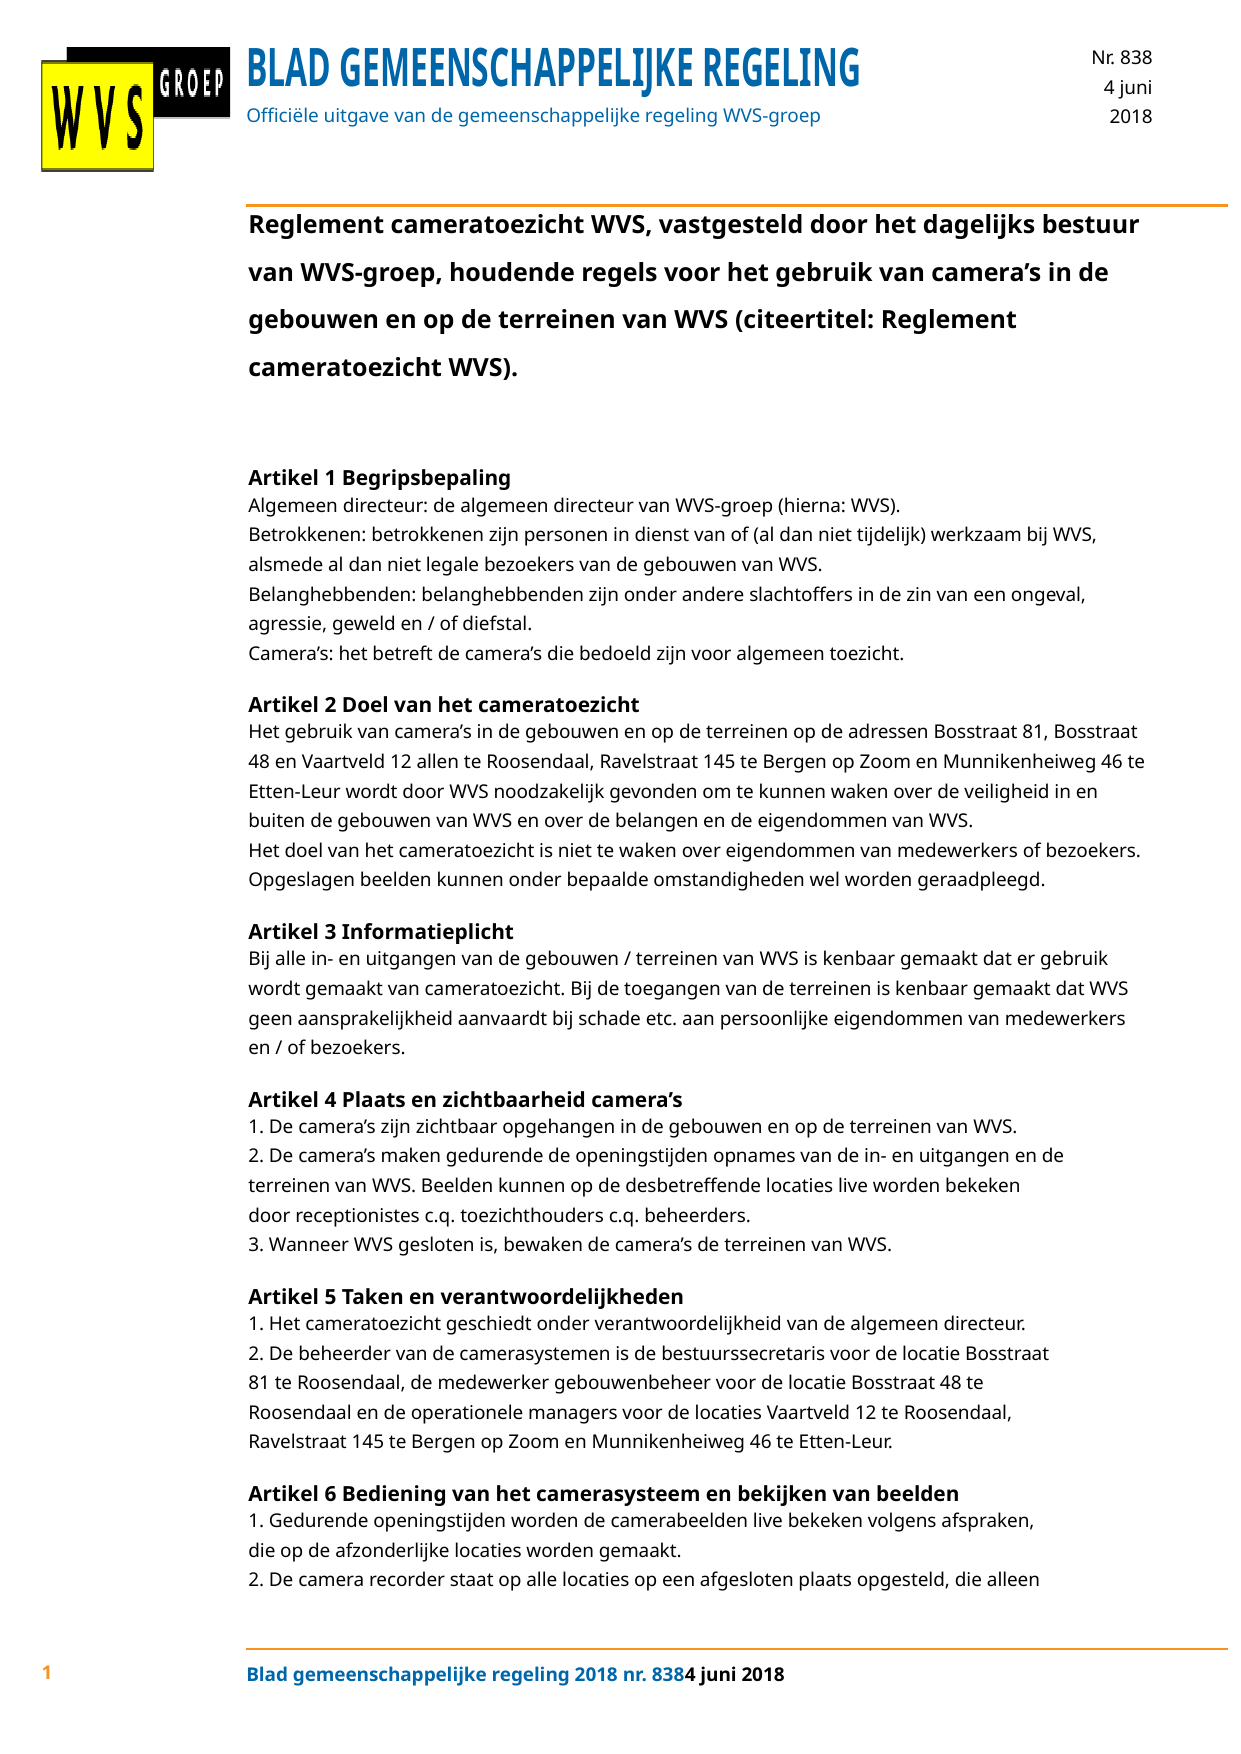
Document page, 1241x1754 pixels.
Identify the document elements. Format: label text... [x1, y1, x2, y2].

text 81 te Roosendaal, de medewerker gebouwenbeheer voor de locatie Bosstraat 48 te [248, 1369, 1152, 1395]
text Ravelstraat 145 te Bergen op Zoom en Munnikenheiweg 46 te Etten-Leur. [248, 1429, 1152, 1454]
text die op de afzonderlijke locaties worden gemaakt. [248, 1537, 1152, 1563]
text Artikel 5 Taken en verantwoordelijkheden [248, 1282, 1152, 1310]
text 2. De camera’s maken gedurende de openingstijden opnames van de in- en uitgangen en de [248, 1143, 1152, 1168]
text Artikel 6 Bediening van het camerasysteem en bekijken van beelden [248, 1479, 1152, 1507]
text Het doel van het cameratoezicht is niet te waken over eigendommen van medewerkers of bezoekers. Opgeslagen beelden kunnen onder bepaalde omstandigheden wel worden geraadpleegd. [248, 837, 1152, 892]
text 3. Wanneer WVS gesloten is, bewaken de camera’s de terreinen van WVS. [248, 1231, 1152, 1257]
text 1. Gedurende openingstijden worden de camerabeelden live bekeken volgens afspraken, [248, 1507, 1152, 1533]
text Artikel 4 Plaats en zichtbaarheid camera’s [248, 1085, 1152, 1113]
text Artikel 1 Begripsbepaling [248, 463, 1152, 492]
text door receptionistes c.q. toezichthouders c.q. beheerders. [248, 1202, 1152, 1228]
text 2. De camera recorder staat op alle locaties op een afgesloten plaats opgesteld, die alleen [248, 1567, 1152, 1592]
text terreinen van WVS. Beelden kunnen op de desbetreffende locaties live worden bekeken [248, 1172, 1152, 1198]
text Het gebruik van camera’s in de gebouwen en op de terreinen op de adressen Bosstraat 81, Bosstraat 48 en Vaartveld 12 allen te Roosendaal, Ravelstraat 145 te Bergen op Zoom en Munnikenheiweg 46 te Etten-Leur wordt door WVS noodzakelijk gevonden om te kunnen waken over de veiligheid in en buiten de gebouwen van WVS en over de belangen en de eigendommen van WVS. [248, 719, 1152, 833]
text Camera’s: het betreft de camera’s die bedoeld zijn voor algemeen toezicht. [248, 640, 1152, 666]
text 1. De camera’s zijn zichtbaar opgehangen in de gebouwen en op de terreinen van WVS. [248, 1113, 1152, 1139]
text Artikel 3 Informatieplicht [248, 917, 1152, 946]
text Bij alle in- en uitgangen van de gebouwen / terreinen van WVS is kenbaar gemaakt dat er gebruik wordt gemaakt van cameratoezicht. Bij de toegangen van de terreinen is kenbaar gemaakt dat WVS geen aansprakelijkheid aanvaardt bij schade etc. aan persoonlijke eigendommen van medewerkers en / of bezoekers. [248, 946, 1152, 1060]
picture [41, 47, 231, 172]
text 2. De beheerder van de camerasystemen is de bestuurssecretaris voor de locatie Bosstraat [248, 1340, 1152, 1366]
text Belanghebbenden: belanghebbenden zijn onder andere slachtoffers in de zin van een ongeval, agressie, geweld en / of diefstal. [248, 581, 1152, 636]
text Roosendaal en de operationele managers voor de locaties Vaartveld 12 te Roosendaal, [248, 1399, 1152, 1425]
text Betrokkenen: betrokkenen zijn personen in dienst van of (al dan niet tijdelijk) werkzaam bij WVS, alsmede al dan niet legale bezoekers van de gebouwen van WVS. [248, 522, 1152, 577]
text Algemeen directeur: de algemeen directeur van WVS-groep (hierna: WVS). [248, 492, 1152, 518]
text Reglement cameratoezicht WVS, vastgesteld door het dagelijks bestuur van WVS-groep, houdende regels voor het gebruik van camera’s in de gebouwen en op de terreinen van WVS (citeertitel: Reglement cameratoezicht WVS). [248, 207, 1152, 384]
text Artikel 2 Doel van het cameratoezicht [248, 690, 1152, 719]
text 1. Het cameratoezicht geschiedt onder verantwoordelijkheid van de algemeen directeur. [248, 1310, 1152, 1336]
